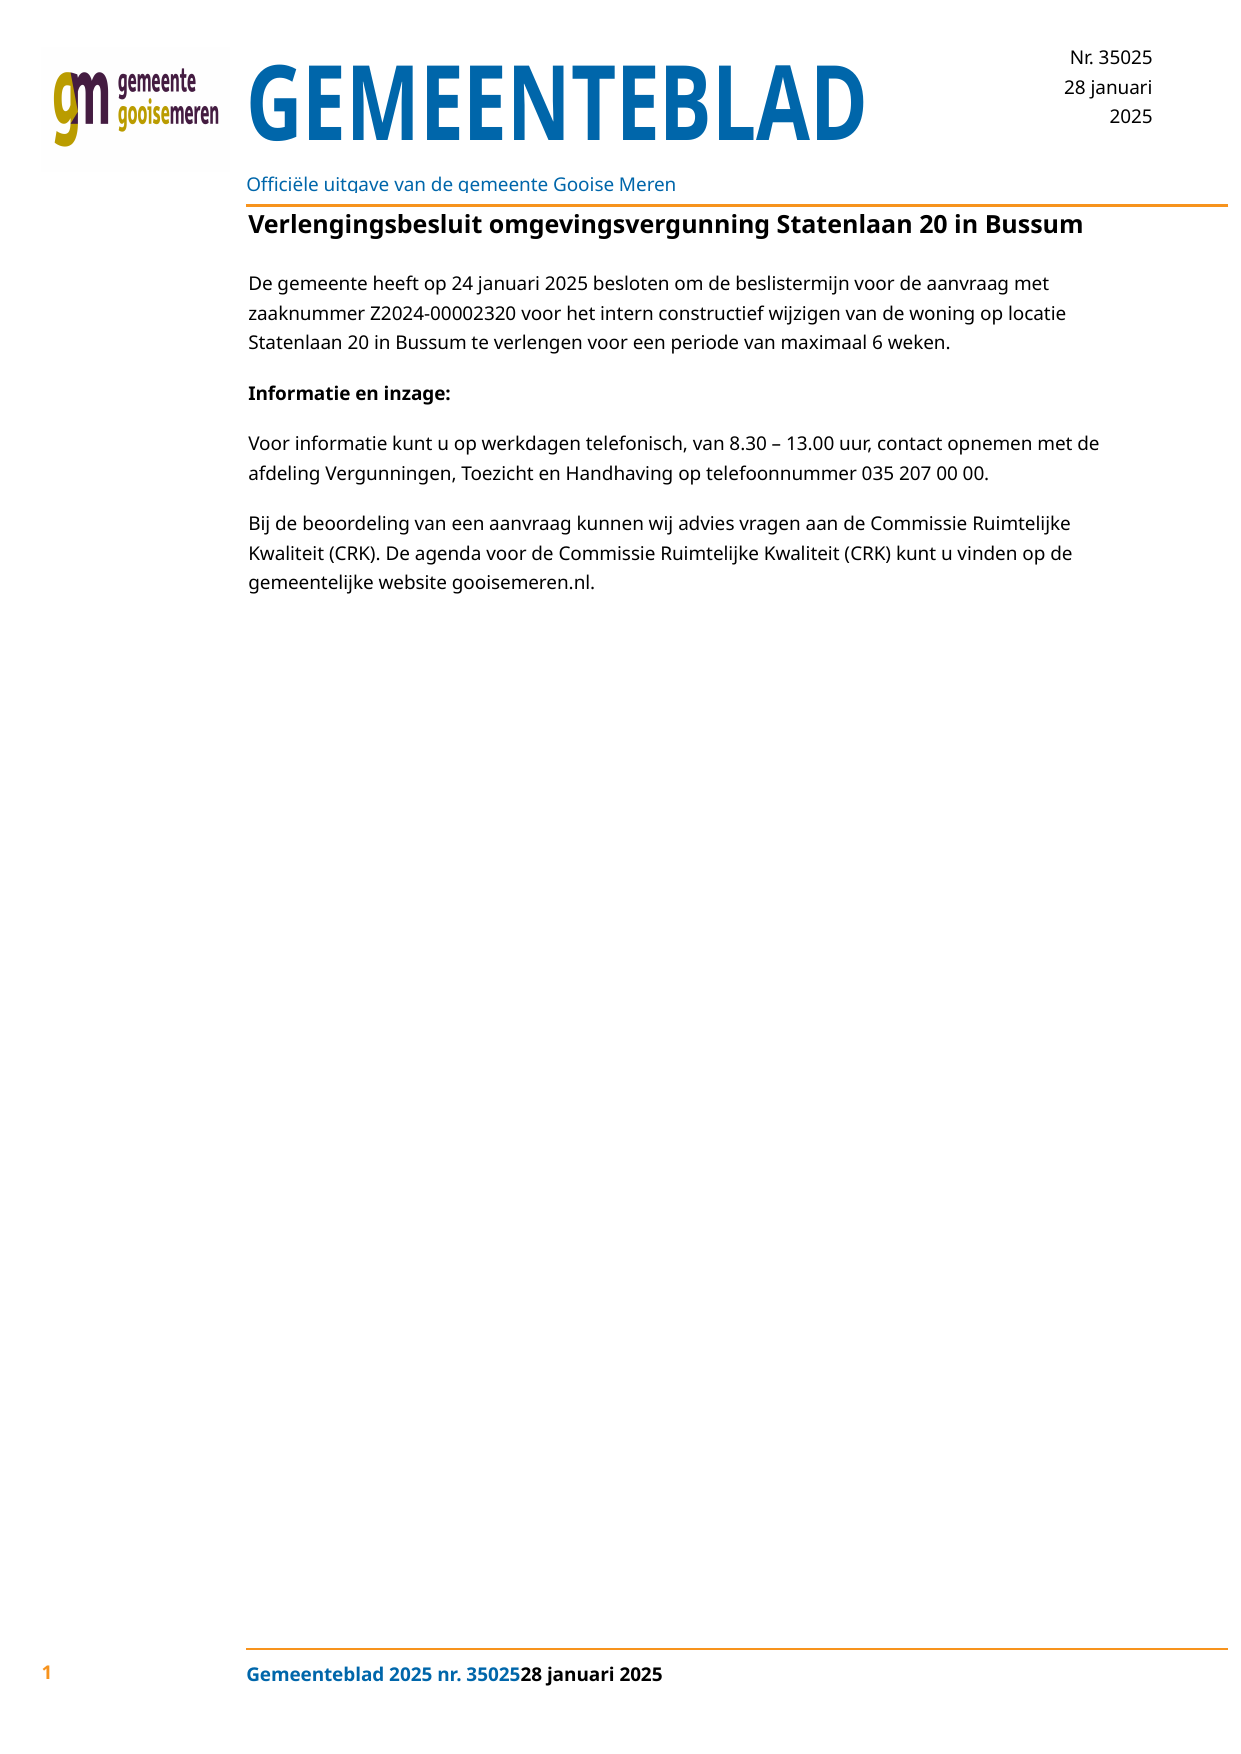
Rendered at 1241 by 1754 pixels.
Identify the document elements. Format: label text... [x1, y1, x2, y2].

text Verlengingsbesluit omgevingsvergunning Statenlaan 20 in Bussum [248, 207, 1152, 241]
text De gemeente heeft op 24 januari 2025 besloten om de beslistermijn voor de aanvraag met zaaknummer Z2024-00002320 voor het intern constructief wijzigen van de woning op locatie Statenlaan 20 in Bussum te verlengen voor een periode van maximaal 6 weken. [248, 270, 1152, 355]
text Bij de beoordeling van een aanvraag kunnen wij advies vragen aan de Commissie Ruimtelijke Kwaliteit (CRK). De agenda voor de Commissie Ruimtelijke Kwaliteit (CRK) kunt u vinden op de gemeentelijke website gooisemeren.nl. [248, 510, 1152, 595]
picture [41, 47, 231, 172]
text Voor informatie kunt u op werkdagen telefonisch, van 8.30 – 13.00 uur, contact opnemen met de afdeling Vergunningen, Toezicht en Handhaving op telefoonnummer 035 207 00 00. [248, 430, 1152, 486]
text Informatie en inzage: [248, 380, 1152, 406]
